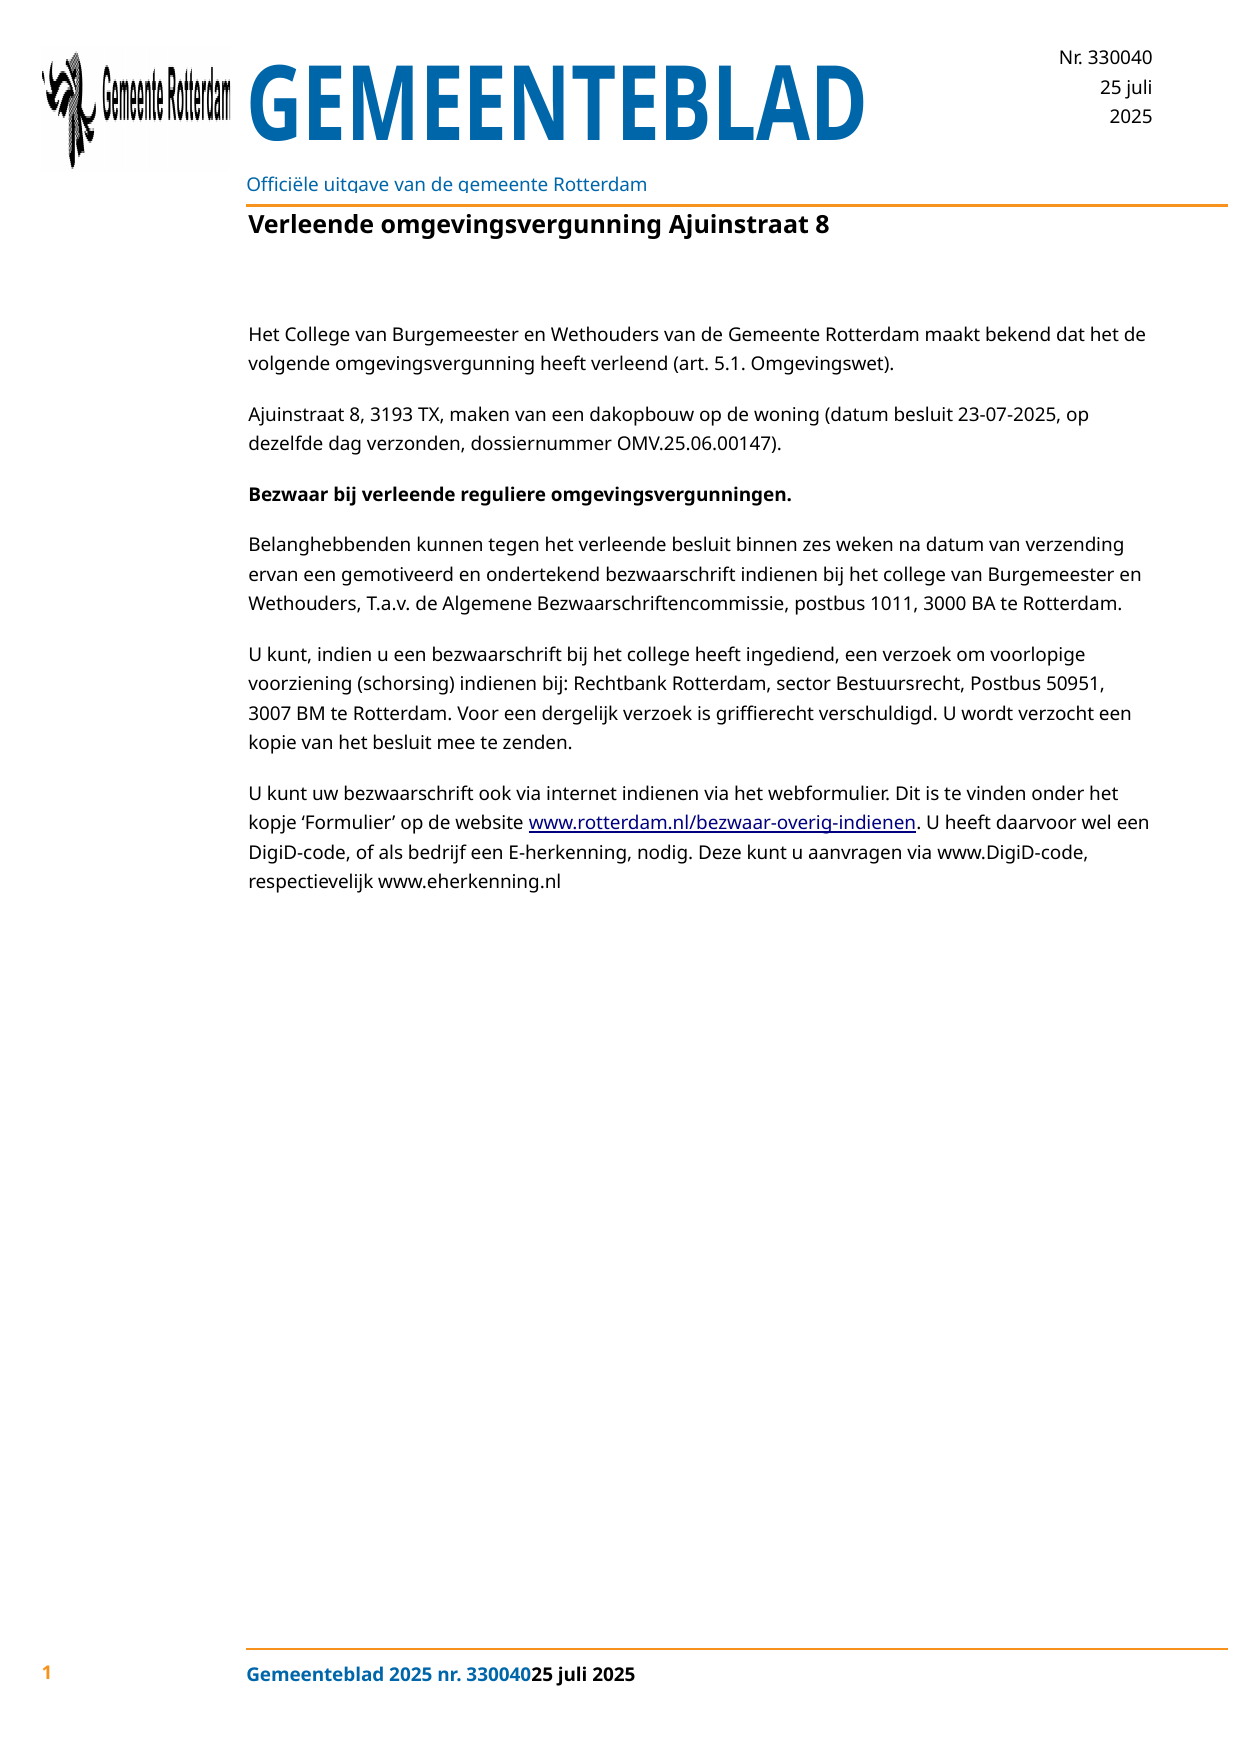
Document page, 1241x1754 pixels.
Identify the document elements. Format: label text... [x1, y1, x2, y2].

text U kunt uw bezwaarschrift ook via internet indienen via het webformulier. Dit is te vinden onder het kopje ‘Formulier’ op de website www.rotterdam.nl/bezwaar-overig-indienen. U heeft daarvoor wel een DigiD-code, of als bedrijf een E-herkenning, nodig. Deze kunt u aanvragen via www.DigiD-code, respectievelijk www.eherkenning.nl [248, 780, 1152, 894]
picture [41, 47, 231, 172]
text Het College van Burgemeester en Wethouders van de Gemeente Rotterdam maakt bekend dat het de volgende omgevingsvergunning heeft verleend (art. 5.1. Omgevingswet). [248, 321, 1152, 376]
text Belanghebbenden kunnen tegen het verleende besluit binnen zes weken na datum van verzending ervan een gemotiveerd en ondertekend bezwaarschrift indienen bij het college van Burgemeester en Wethouders, T.a.v. de Algemene Bezwaarschriftencommissie, postbus 1011, 3000 BA te Rotterdam. [248, 531, 1152, 616]
text Ajuinstraat 8, 3193 TX, maken van een dakopbouw op de woning (datum besluit 23-07-2025, op dezelfde dag verzonden, dossiernummer OMV.25.06.00147). [248, 401, 1152, 456]
text Verleende omgevingsvergunning Ajuinstraat 8 [248, 207, 1152, 241]
text U kunt, indien u een bezwaarschrift bij het college heeft ingediend, een verzoek om voorlopige voorziening (schorsing) indienen bij: Rechtbank Rotterdam, sector Bestuursrecht, Postbus 50951, 3007 BM te Rotterdam. Voor een dergelijk verzoek is griffierecht verschuldigd. U wordt verzocht een kopie van het besluit mee te zenden. [248, 641, 1152, 755]
text Bezwaar bij verleende reguliere omgevingsvergunningen. [248, 481, 1152, 506]
